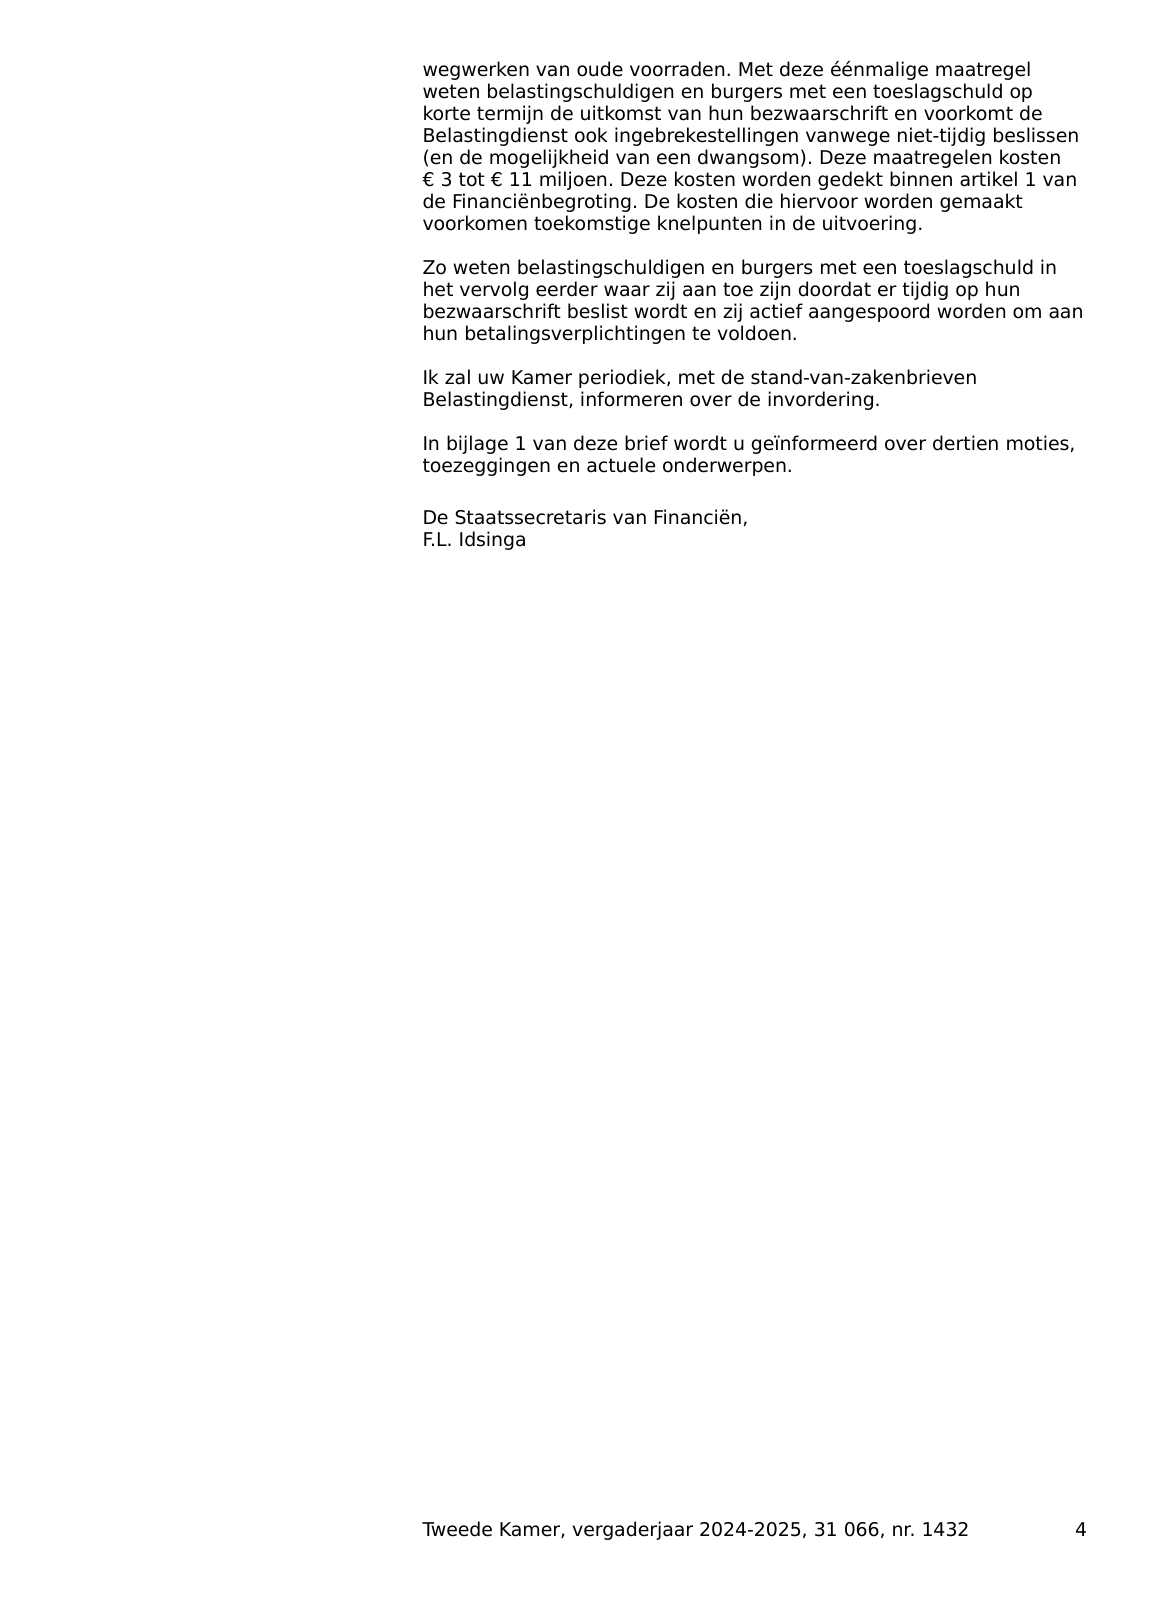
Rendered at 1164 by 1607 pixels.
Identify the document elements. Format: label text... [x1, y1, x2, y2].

text Zo weten belastingschuldigen en burgers met een toeslagschuld in het vervolg eerder waar zij aan toe zijn doordat er tijdig op hun bezwaarschrift beslist wordt en zij actief aangespoord worden om aan hun betalingsverplichtingen te voldoen. [422, 257, 1087, 345]
text wegwerken van oude voorraden. Met deze éénmalige maatregel weten belastingschuldigen en burgers met een toeslagschuld op korte termijn de uitkomst van hun bezwaarschrift en voorkomt de Belastingdienst ook ingebrekestellingen vanwege niet-tijdig beslissen (en de mogelijkheid van een dwangsom). Deze maatregelen kosten € 3 tot € 11 miljoen. Deze kosten worden gedekt binnen artikel 1 van de Financiënbegroting. De kosten die hiervoor worden gemaakt voorkomen toekomstige knelpunten in de uitvoering. [422, 59, 1087, 235]
text Ik zal uw Kamer periodiek, met de stand-van-zakenbrieven Belastingdienst, informeren over de invordering. [422, 367, 1087, 411]
text De Staatssecretaris van Financiën, F.L. Idsinga [422, 507, 1087, 551]
text In bijlage 1 van deze brief wordt u geïnformeerd over dertien moties, toezeggingen en actuele onderwerpen. [422, 433, 1087, 477]
